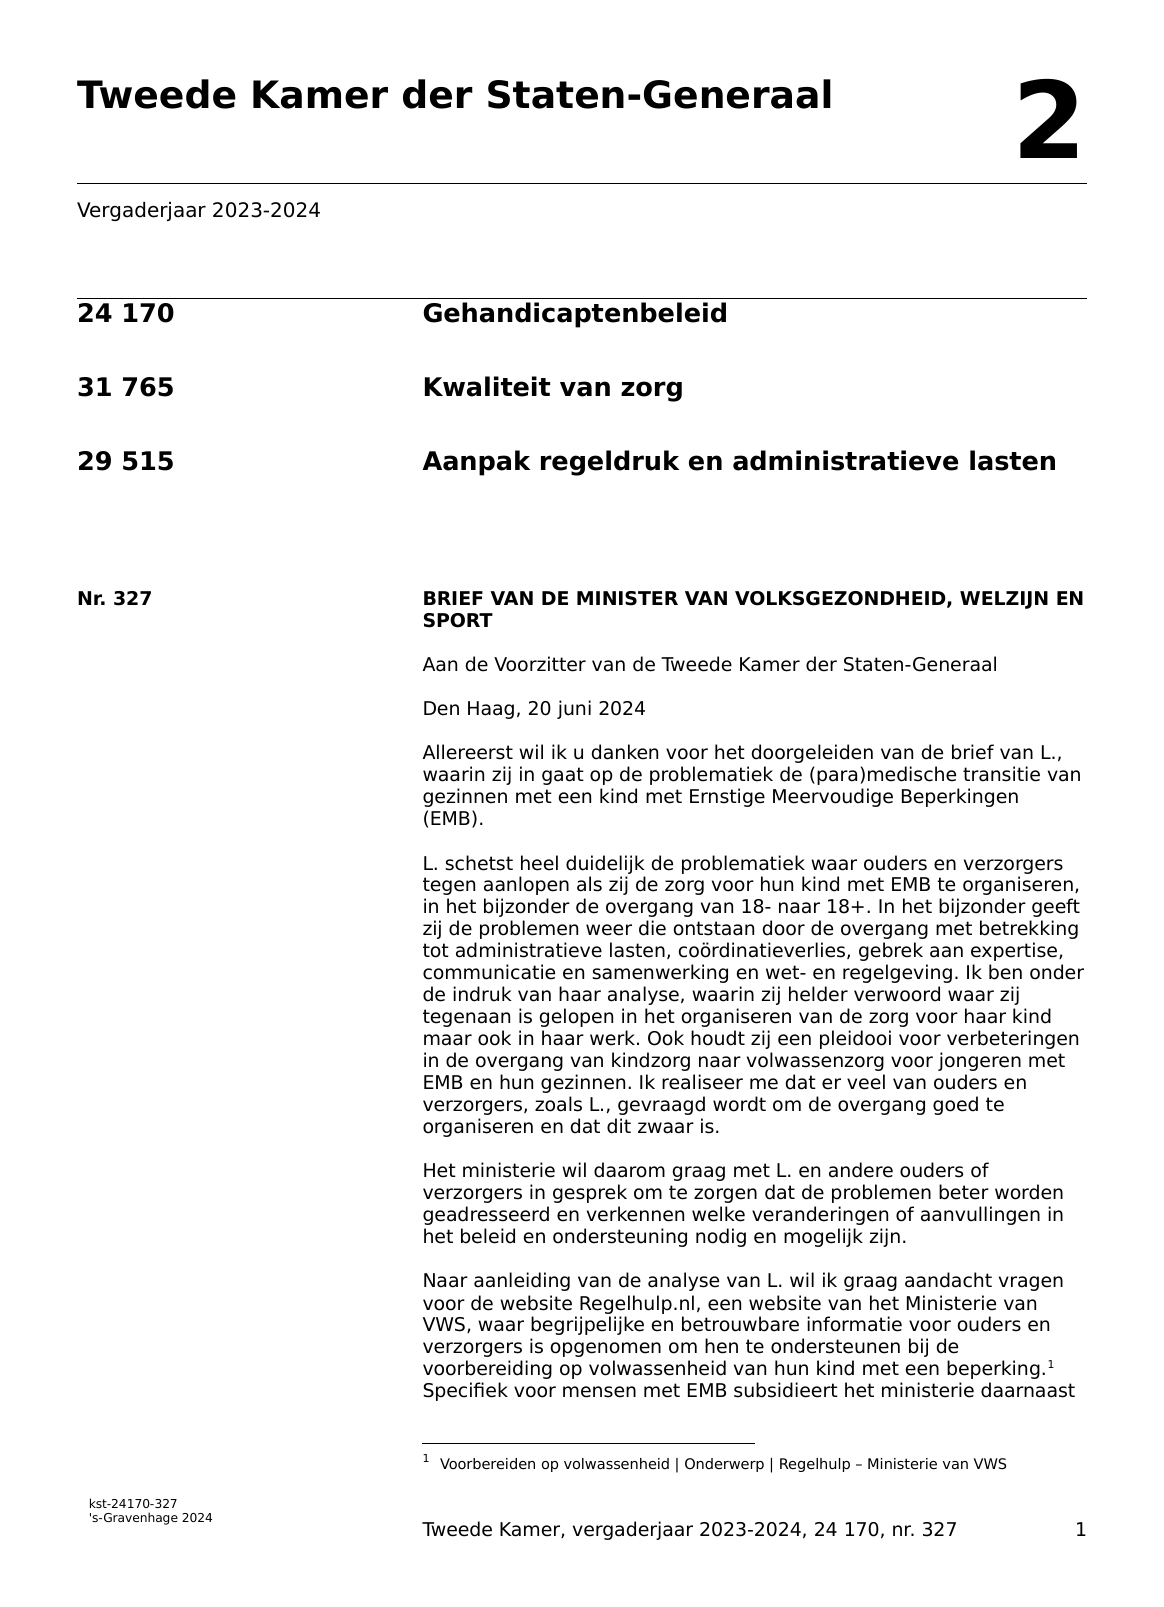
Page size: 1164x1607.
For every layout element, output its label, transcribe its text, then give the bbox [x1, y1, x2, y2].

text Allereerst wil ik u danken voor het doorgeleiden van de brief van L., waarin zij in gaat op de problematiek de (para)medische transitie van gezinnen met een kind met Ernstige Meervoudige Beperkingen (EMB). [422, 742, 1087, 830]
text Het ministerie wil daarom graag met L. en andere ouders of verzorgers in gesprek om te zorgen dat de problemen beter worden geadresseerd en verkennen welke veranderingen of aanvullingen in het beleid en ondersteuning nodig en mogelijk zijn. [422, 1160, 1087, 1248]
text L. schetst heel duidelijk de problematiek waar ouders en verzorgers tegen aanlopen als zij de zorg voor hun kind met EMB te organiseren, in het bijzonder de overgang van 18- naar 18+. In het bijzonder geeft zij de problemen weer die ontstaan door de overgang met betrekking tot administratieve lasten, coördinatieverlies, gebrek aan expertise, communicatie en samenwerking en wet- en regelgeving. Ik ben onder de indruk van haar analyse, waarin zij helder verwoord waar zij tegenaan is gelopen in het organiseren van de zorg voor haar kind maar ook in haar werk. Ook houdt zij een pleidooi voor verbeteringen in de overgang van kindzorg naar volwassenzorg voor jongeren met EMB en hun gezinnen. Ik realiseer me dat er veel van ouders en verzorgers, zoals L., gevraagd wordt om de overgang goed te organiseren en dat dit zwaar is. [422, 852, 1087, 1138]
text Aan de Voorzitter van de Tweede Kamer der Staten-Generaal [422, 654, 1087, 676]
table_cell Vergaderjaar 2023-2024 [77, 184, 1087, 298]
text kst-24170-327 [88, 1497, 323, 1511]
table_header 2 [886, 59, 1087, 183]
subtitle Nr. 327 BRIEF VAN DE MINISTER VAN VOLKSGEZONDHEID, WELZIJN EN SPORT [77, 588, 1087, 632]
subtitle 24 170 Gehandicaptenbeleid [77, 299, 1087, 329]
text Voorbereiden op volwassenheid | Onderwerp | Regelhulp – Ministerie van VWS [422, 1452, 1087, 1474]
subtitle 29 515 Aanpak regeldruk en administratieve lasten [77, 447, 1087, 477]
text 's-Gravenhage 2024 [88, 1511, 323, 1525]
text Naar aanleiding van de analyse van L. wil ik graag aandacht vragen voor de website Regelhulp.nl, een website van het Ministerie van VWS, waar begrijpelijke en betrouwbare informatie voor ouders en verzorgers is opgenomen om hen te ondersteunen bij de voorbereiding op volwassenheid van hun kind met een beperking. Specifiek voor mensen met EMB subsidieert het ministerie daarnaast [422, 1270, 1087, 1402]
text Den Haag, 20 juni 2024 [422, 698, 1087, 720]
table_header Tweede Kamer der Staten-Generaal [77, 59, 886, 183]
subtitle 31 765 Kwaliteit van zorg [77, 373, 1087, 403]
